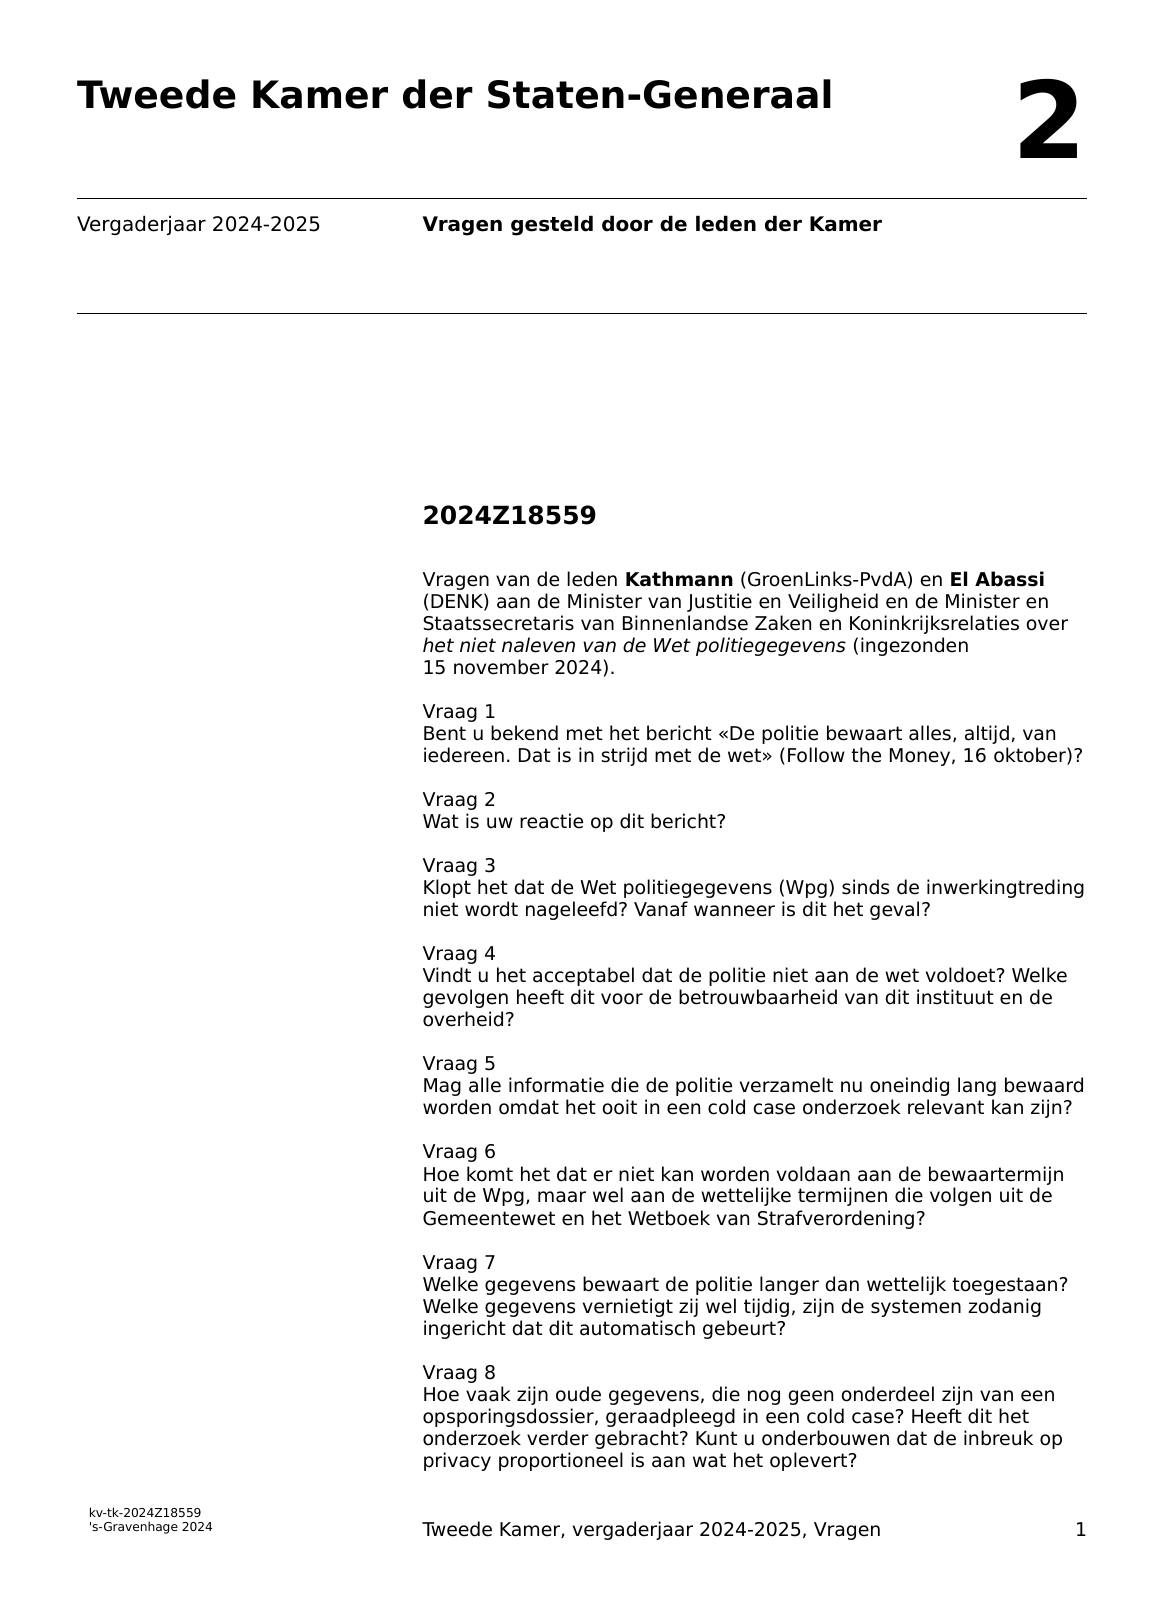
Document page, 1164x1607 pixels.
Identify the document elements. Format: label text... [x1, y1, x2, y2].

text Mag alle informatie die de politie verzamelt nu oneindig lang bewaard worden omdat het ooit in een cold case onderzoek relevant kan zijn? [422, 1075, 1087, 1119]
text Vraag 1 [422, 701, 1087, 723]
text Welke gegevens bewaart de politie langer dan wettelijk toegestaan? Welke gegevens vernietigt zij wel tijdig, zijn de systemen zodanig ingericht dat dit automatisch gebeurt? [422, 1273, 1087, 1339]
text Hoe vaak zijn oude gegevens, die nog geen onderdeel zijn van een opsporingsdossier, geraadpleegd in een cold case? Heeft dit het onderzoek verder gebracht? Kunt u onderbouwen dat de inbreuk op privacy proportioneel is aan wat het oplevert? [422, 1384, 1087, 1472]
text Klopt het dat de Wet politiegegevens (Wpg) sinds de inwerkingtreding niet wordt nageleefd? Vanaf wanneer is dit het geval? [422, 877, 1087, 921]
text 's-Gravenhage 2024 [88, 1520, 323, 1534]
table_header Tweede Kamer der Staten-Generaal [77, 59, 886, 198]
text Hoe komt het dat er niet kan worden voldaan aan de bewaartermijn uit de Wpg, maar wel aan de wettelijke termijnen die volgen uit de Gemeentewet en het Wetboek van Strafverordening? [422, 1163, 1087, 1229]
text Vraag 4 [422, 943, 1087, 965]
text Vragen van de leden Kathmann (GroenLinks-PvdA) en El Abassi (DENK) aan de Minister van Justitie en Veiligheid en de Minister en Staatssecretaris van Binnenlandse Zaken en Koninkrijksrelaties over het niet naleven van de Wet politiegegevens (ingezonden 15 november 2024). [422, 569, 1087, 679]
text Bent u bekend met het bericht «De politie bewaart alles, altijd, van iedereen. Dat is in strijd met de wet» (Follow the Money, 16 oktober)? [422, 723, 1087, 767]
text Vindt u het acceptabel dat de politie niet aan de wet voldoet? Welke gevolgen heeft dit voor de betrouwbaarheid van dit instituut en de overheid? [422, 965, 1087, 1031]
table_cell Vragen gesteld door de leden der Kamer [422, 199, 1087, 313]
text kv-tk-2024Z18559 [88, 1506, 323, 1520]
text Vraag 5 [422, 1053, 1087, 1075]
text Vraag 2 [422, 789, 1087, 811]
text 2024Z18559 [422, 501, 1087, 531]
text Vraag 7 [422, 1252, 1087, 1273]
text Vraag 6 [422, 1141, 1087, 1163]
text Wat is uw reactie op dit bericht? [422, 811, 1087, 833]
table_cell Vergaderjaar 2024-2025 [77, 199, 422, 313]
table_header 2 [886, 59, 1087, 198]
text Vraag 8 [422, 1362, 1087, 1384]
text Vraag 3 [422, 855, 1087, 877]
